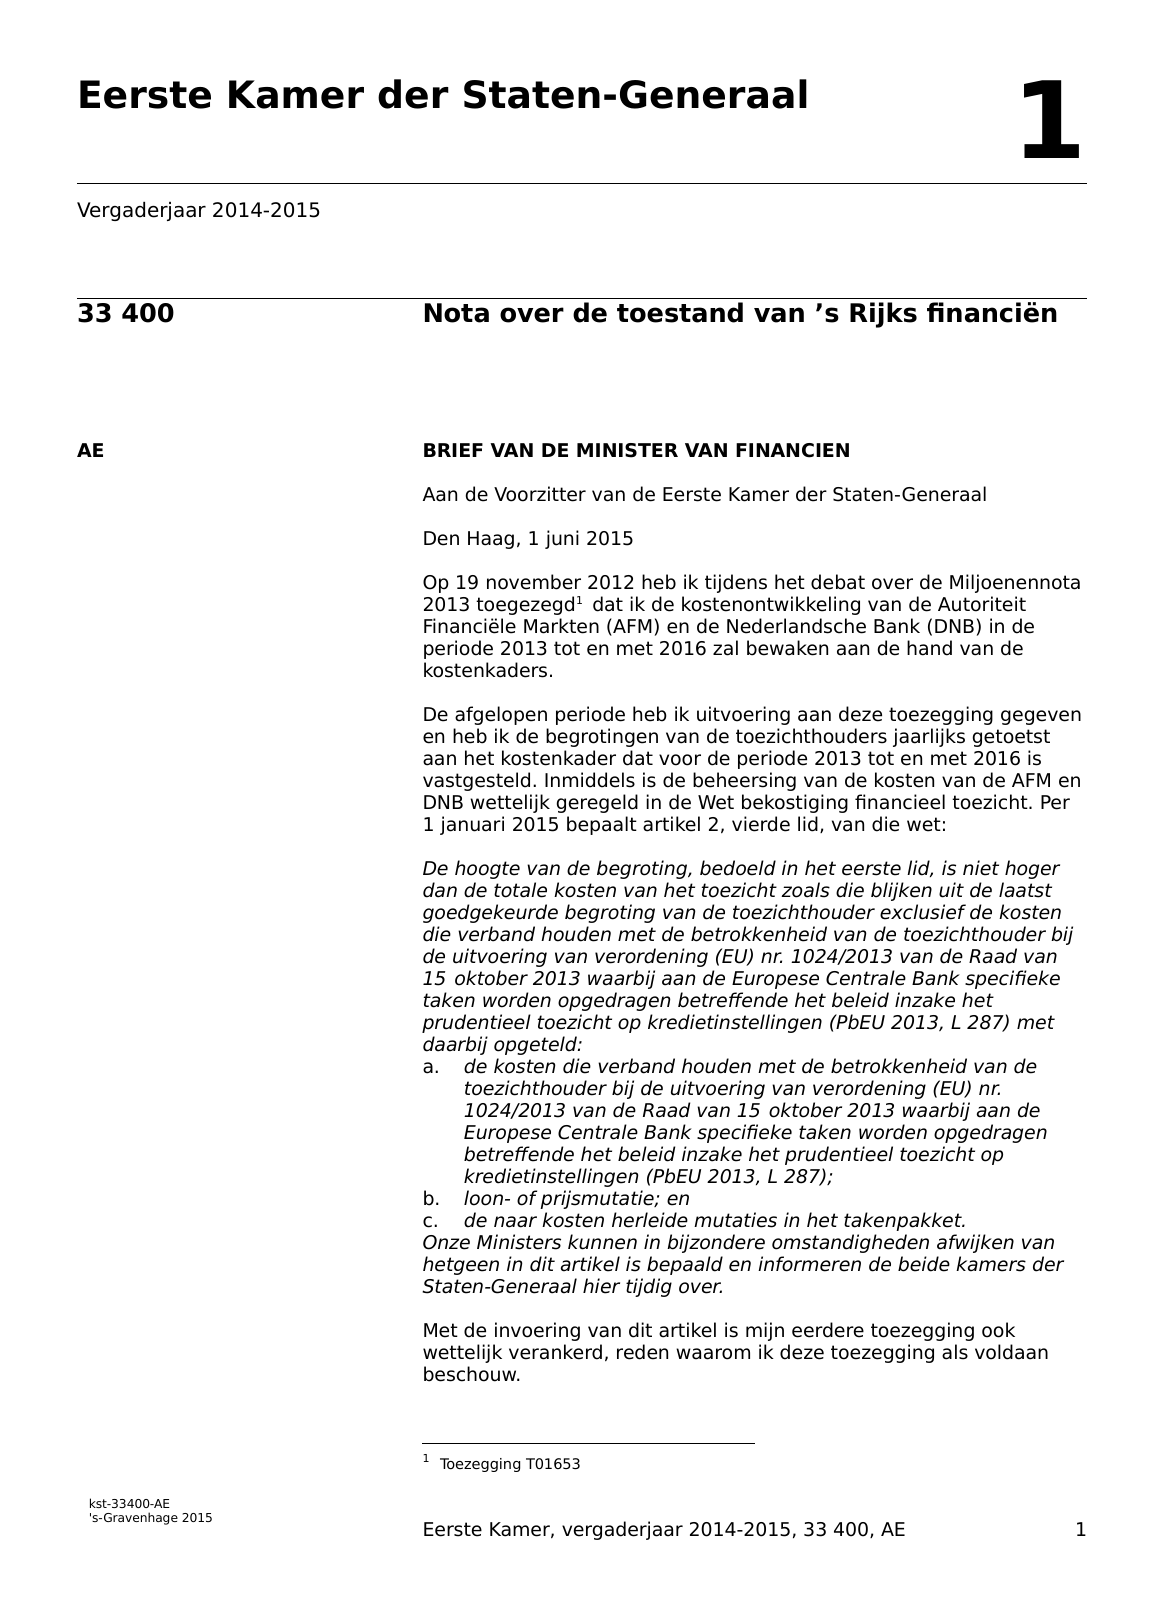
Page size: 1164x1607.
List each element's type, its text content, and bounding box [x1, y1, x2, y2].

text 's-Gravenhage 2015 [88, 1511, 323, 1525]
table_header Eerste Kamer der Staten-Generaal [77, 59, 886, 183]
text kst-33400-AE [88, 1497, 323, 1511]
text b. loon- of prijsmutatie; en [422, 1188, 1087, 1210]
text Op 19 november 2012 heb ik tijdens het debat over de Miljoenennota 2013 toegezegd dat ik de kostenontwikkeling van de Autoriteit Financiële Markten (AFM) en de Nederlandsche Bank (DNB) in de periode 2013 tot en met 2016 zal bewaken aan de hand van de kostenkaders. [422, 572, 1087, 682]
text Toezegging T01653 [422, 1452, 1087, 1474]
subtitle 33 400 Nota over de toestand van ’s Rijks financiën [77, 299, 1087, 329]
text Aan de Voorzitter van de Eerste Kamer der Staten-Generaal [422, 484, 1087, 506]
table_cell Vergaderjaar 2014-2015 [77, 184, 1087, 298]
text Onze Ministers kunnen in bijzondere omstandigheden afwijken van hetgeen in dit artikel is bepaald en informeren de beide kamers der Staten-Generaal hier tijdig over. [422, 1232, 1087, 1298]
text Den Haag, 1 juni 2015 [422, 528, 1087, 550]
subtitle AE BRIEF VAN DE MINISTER VAN FINANCIEN [77, 440, 1087, 462]
text De afgelopen periode heb ik uitvoering aan deze toezegging gegeven en heb ik de begrotingen van de toezichthouders jaarlijks getoetst aan het kostenkader dat voor de periode 2013 tot en met 2016 is vastgesteld. Inmiddels is de beheersing van de kosten van de AFM en DNB wettelijk geregeld in de Wet bekostiging financieel toezicht. Per 1 januari 2015 bepaalt artikel 2, vierde lid, van die wet: [422, 704, 1087, 836]
text a. de kosten die verband houden met de betrokkenheid van de toezichthouder bij de uitvoering van verordening (EU) nr. 1024/2013 van de Raad van 15 oktober 2013 waarbij aan de Europese Centrale Bank specifieke taken worden opgedragen betreffende het beleid inzake het prudentieel toezicht op kredietinstellingen (PbEU 2013, L 287); [422, 1056, 1087, 1188]
text c. de naar kosten herleide mutaties in het takenpakket. [422, 1210, 1087, 1232]
table_header 1 [886, 59, 1087, 183]
text De hoogte van de begroting, bedoeld in het eerste lid, is niet hoger dan de totale kosten van het toezicht zoals die blijken uit de laatst goedgekeurde begroting van de toezichthouder exclusief de kosten die verband houden met de betrokkenheid van de toezichthouder bij de uitvoering van verordening (EU) nr. 1024/2013 van de Raad van 15 oktober 2013 waarbij aan de Europese Centrale Bank specifieke taken worden opgedragen betreffende het beleid inzake het prudentieel toezicht op kredietinstellingen (PbEU 2013, L 287) met daarbij opgeteld: [422, 858, 1087, 1056]
text Met de invoering van dit artikel is mijn eerdere toezegging ook wettelijk verankerd, reden waarom ik deze toezegging als voldaan beschouw. [422, 1320, 1087, 1386]
